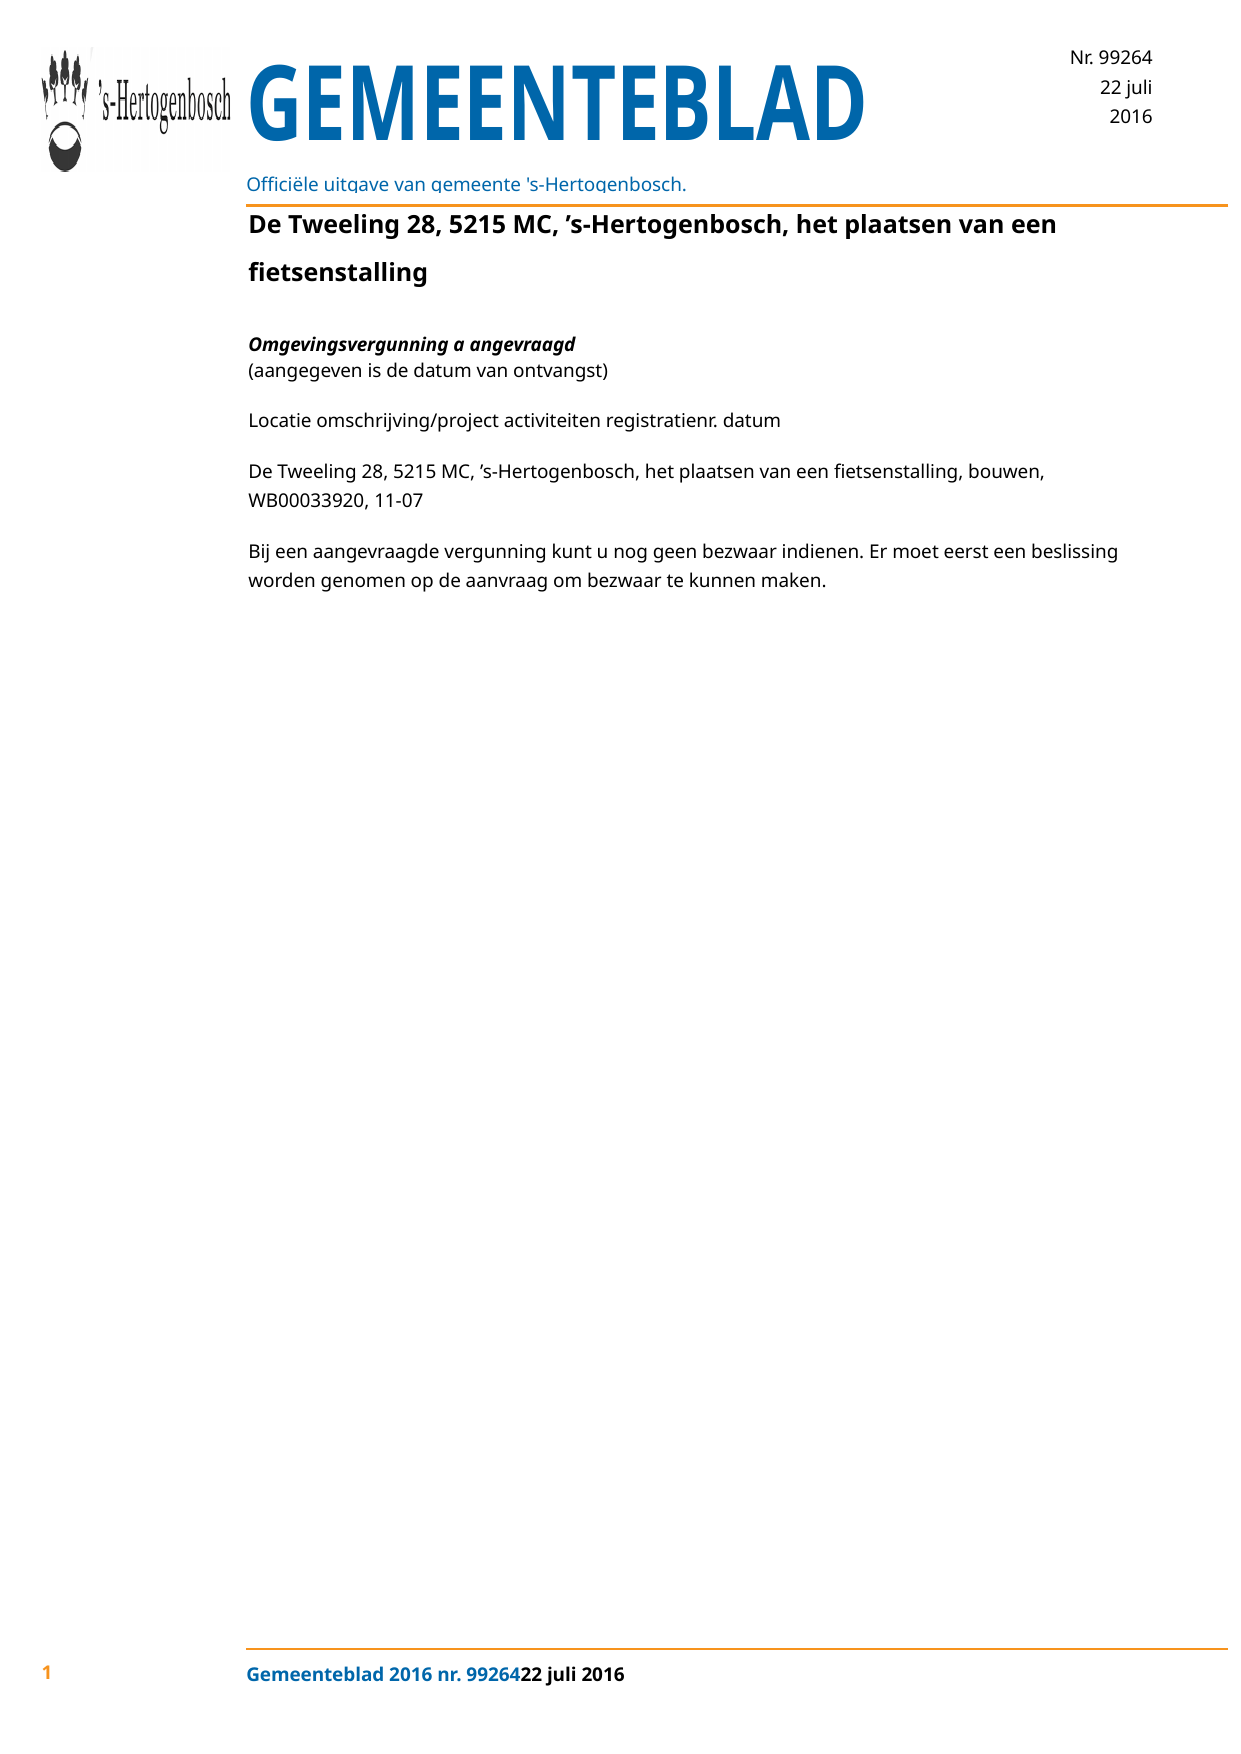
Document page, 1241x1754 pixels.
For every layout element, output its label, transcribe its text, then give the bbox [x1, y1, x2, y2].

text De Tweeling 28, 5215 MC, ’s-Hertogenbosch, het plaatsen van een fietsenstalling [248, 207, 1152, 288]
text De Tweeling 28, 5215 MC, ’s-Hertogenbosch, het plaatsen van een fietsenstalling, bouwen, WB00033920, 11-07 [248, 458, 1152, 513]
text (aangegeven is de datum van ontvangst) [248, 357, 1152, 383]
text Locatie omschrijving/project activiteiten registratienr. datum [248, 408, 1152, 433]
text Omgevingsvergunning a angevraagd [248, 331, 1152, 357]
picture [41, 47, 231, 172]
text Bij een aangevraagde vergunning kunt u nog geen bezwaar indienen. Er moet eerst een beslissing worden genomen op de aanvraag om bezwaar te kunnen maken. [248, 538, 1152, 593]
